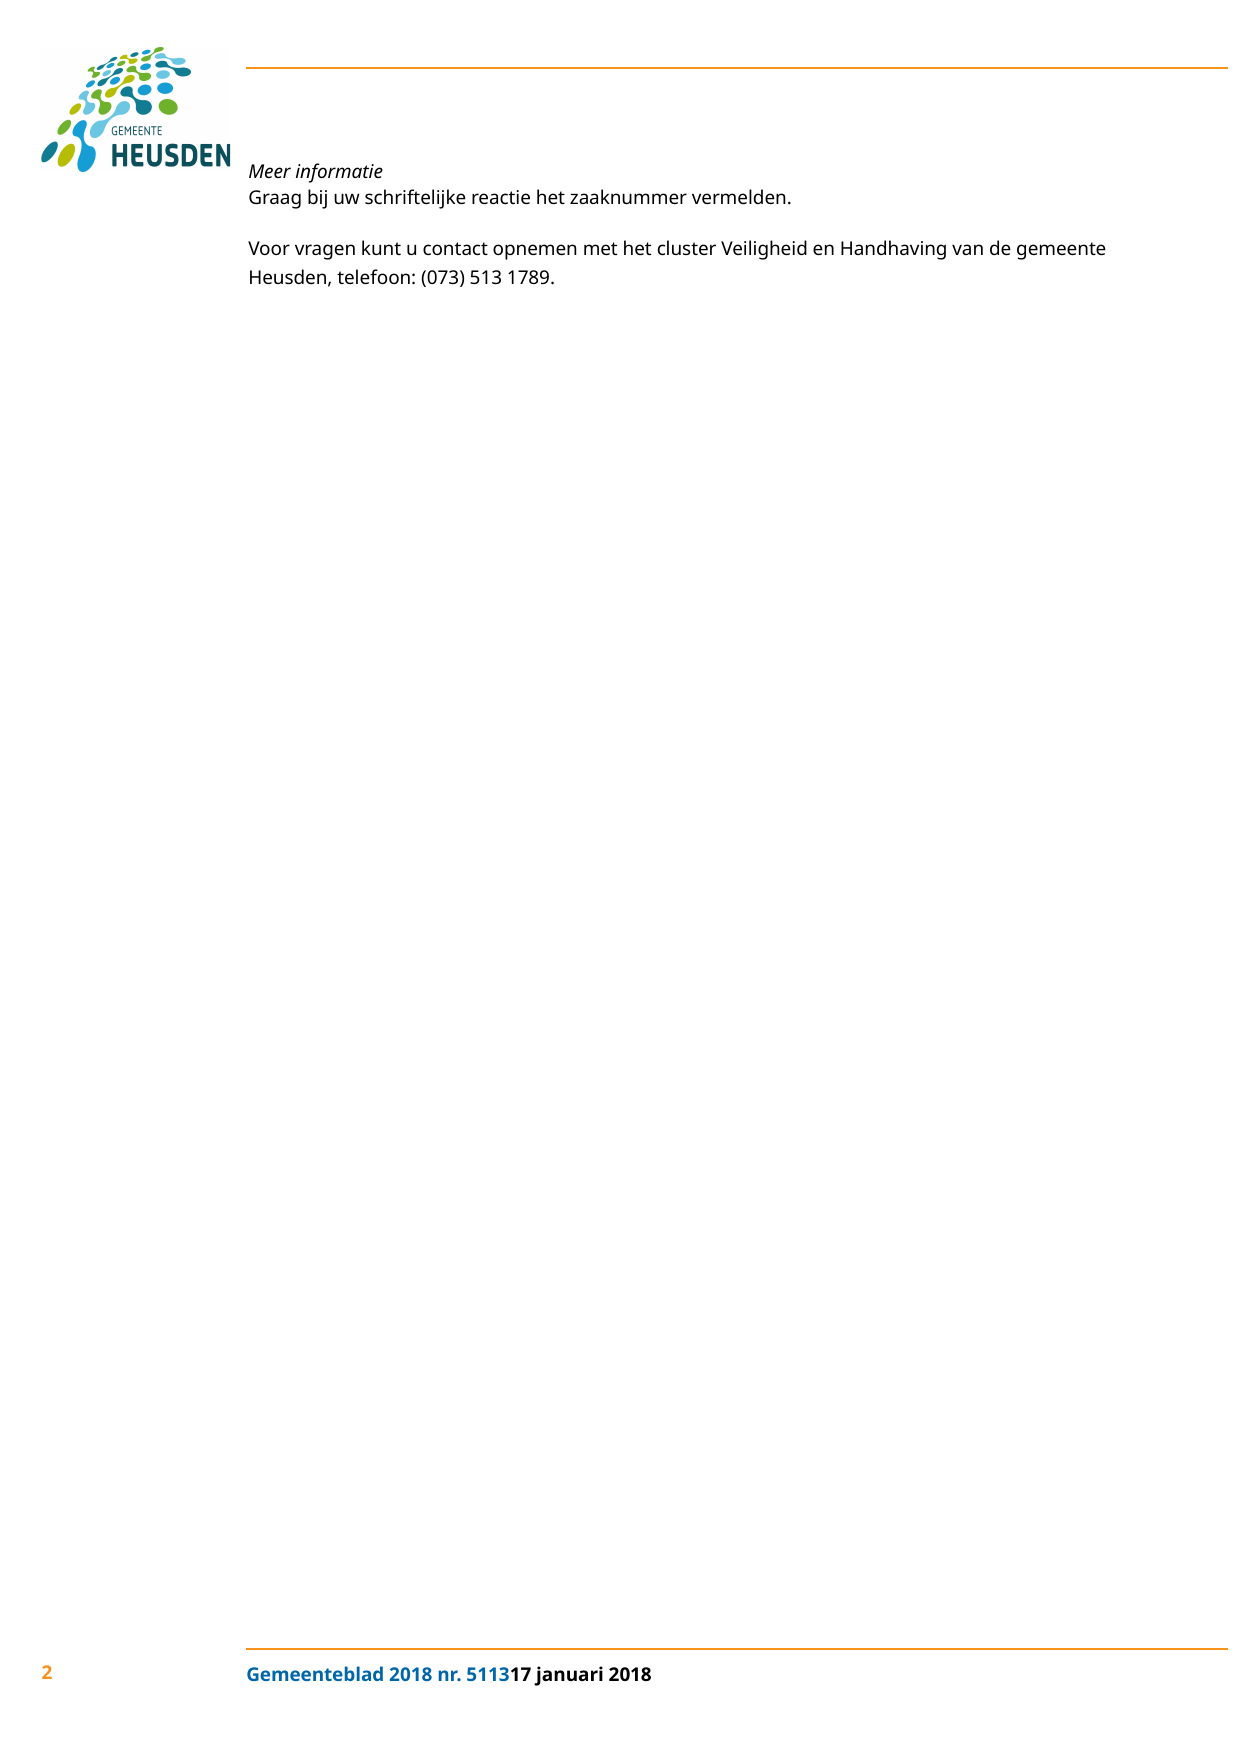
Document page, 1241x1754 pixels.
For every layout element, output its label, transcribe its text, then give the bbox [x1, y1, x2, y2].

text Graag bij uw schriftelijke reactie het zaaknummer vermelden. [248, 184, 1152, 210]
picture [41, 47, 231, 172]
text Voor vragen kunt u contact opnemen met het cluster Veiligheid en Handhaving van de gemeente Heusden, telefoon: (073) 513 1789. [248, 235, 1152, 290]
text Meer informatie [248, 159, 1152, 184]
